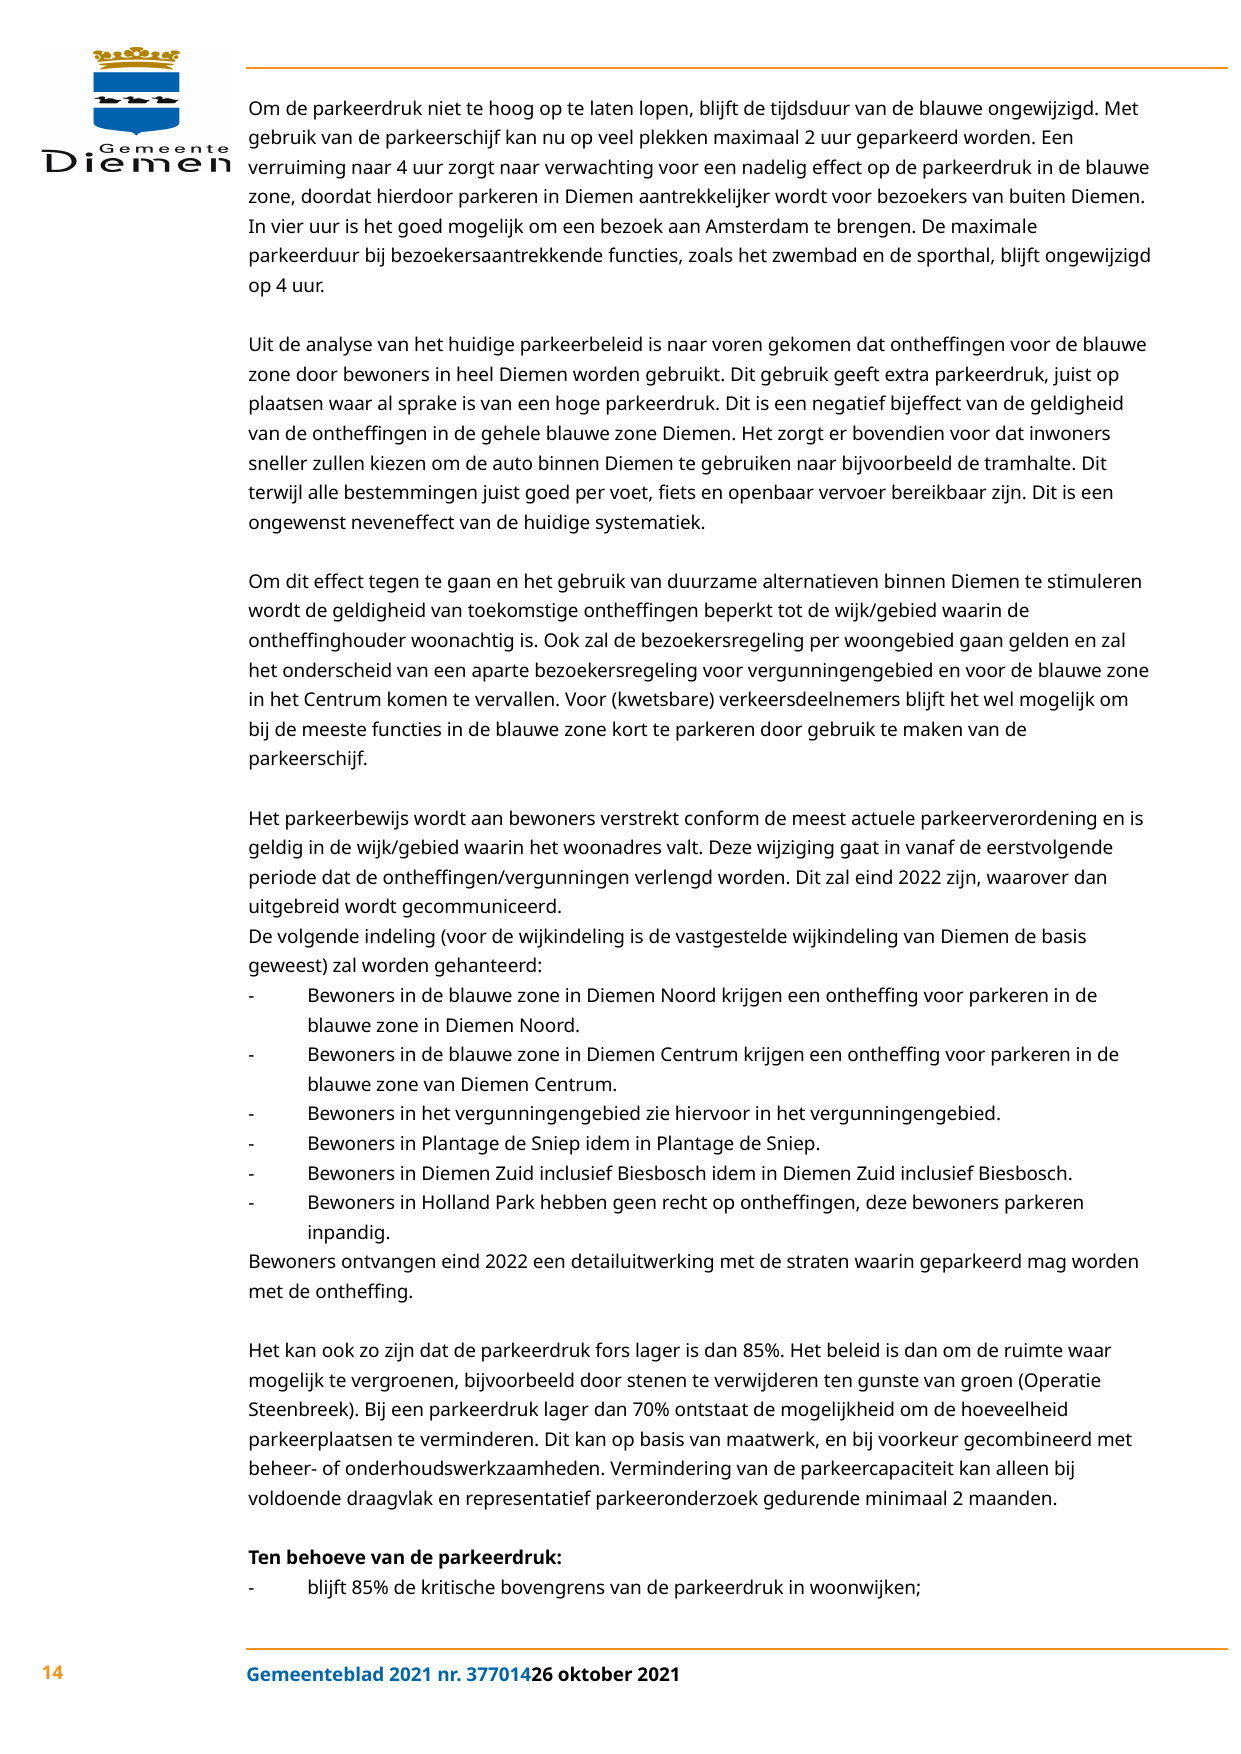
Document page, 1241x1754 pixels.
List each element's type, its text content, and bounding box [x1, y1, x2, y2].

text Om dit effect tegen te gaan en het gebruik van duurzame alternatieven binnen Diemen te stimuleren wordt de geldigheid van toekomstige ontheffingen beperkt tot de wijk/gebied waarin de ontheffinghouder woonachtig is. Ook zal de bezoekersregeling per woongebied gaan gelden en zal het onderscheid van een aparte bezoekersregeling voor vergunningengebied en voor de blauwe zone in het Centrum komen te vervallen. Voor (kwetsbare) verkeersdeelnemers blijft het wel mogelijk om bij de meeste functies in de blauwe zone kort te parkeren door gebruik te maken van de parkeerschijf. [248, 568, 1152, 771]
text Uit de analyse van het huidige parkeerbeleid is naar voren gekomen dat ontheffingen voor de blauwe zone door bewoners in heel Diemen worden gebruikt. Dit gebruik geeft extra parkeerdruk, juist op plaatsen waar al sprake is van een hoge parkeerdruk. Dit is een negatief bijeffect van de geldigheid van de ontheffingen in de gehele blauwe zone Diemen. Het zorgt er bovendien voor dat inwoners sneller zullen kiezen om de auto binnen Diemen te gebruiken naar bijvoorbeeld de tramhalte. Dit terwijl alle bestemmingen juist goed per voet, fiets en openbaar vervoer bereikbaar zijn. Dit is een ongewenst neveneffect van de huidige systematiek. [248, 331, 1152, 535]
text Om de parkeerdruk niet te hoog op te laten lopen, blijft de tijdsduur van de blauwe ongewijzigd. Met gebruik van de parkeerschijf kan nu op veel plekken maximaal 2 uur geparkeerd worden. Een verruiming naar 4 uur zorgt naar verwachting voor een nadelig effect op de parkeerdruk in de blauwe zone, doordat hierdoor parkeren in Diemen aantrekkelijker wordt voor bezoekers van buiten Diemen. In vier uur is het goed mogelijk om een bezoek aan Amsterdam te brengen. De maximale parkeerduur bij bezoekersaantrekkende functies, zoals het zwembad en de sporthal, blijft ongewijzigd op 4 uur. [248, 95, 1152, 298]
list Bewoners in de blauwe zone in Diemen Noord krijgen een ontheffing voor parkeren in de blauwe zone in Diemen Noord. [248, 982, 1152, 1038]
text Het kan ook zo zijn dat de parkeerdruk fors lager is dan 85%. Het beleid is dan om de ruimte waar mogelijk te vergroenen, bijvoorbeeld door stenen te verwijderen ten gunste van groen (Operatie Steenbreek). Bij een parkeerdruk lager dan 70% ontstaat de mogelijkheid om de hoeveelheid parkeerplaatsen te verminderen. Dit kan op basis van maatwerk, en bij voorkeur gecombineerd met beheer- of onderhoudswerkzaamheden. Vermindering van de parkeercapaciteit kan alleen bij voldoende draagvlak en representatief parkeeronderzoek gedurende minimaal 2 maanden. [248, 1337, 1152, 1511]
text Het parkeerbewijs wordt aan bewoners verstrekt conform de meest actuele parkeerverordening en is geldig in de wijk/gebied waarin het woonadres valt. Deze wijziging gaat in vanaf de eerstvolgende periode dat de ontheffingen/vergunningen verlengd worden. Dit zal eind 2022 zijn, waarover dan uitgebreid wordt gecommuniceerd. [248, 805, 1152, 919]
list Bewoners in Plantage de Sniep idem in Plantage de Sniep. [248, 1130, 1152, 1156]
list Bewoners in de blauwe zone in Diemen Centrum krijgen een ontheffing voor parkeren in de blauwe zone van Diemen Centrum. [248, 1041, 1152, 1097]
text De volgende indeling (voor de wijkindeling is de vastgestelde wijkindeling van Diemen de basis geweest) zal worden gehanteerd: [248, 923, 1152, 978]
table_header Ten behoeve van de parkeerdruk: blijft 85% de kritische bovengrens van de parkeerdruk in woonwijken; [248, 1545, 1152, 1600]
list Bewoners in Diemen Zuid inclusief Biesbosch idem in Diemen Zuid inclusief Biesbosch. [248, 1160, 1152, 1186]
list Bewoners in Holland Park hebben geen recht op ontheffingen, deze bewoners parkeren inpandig. [248, 1189, 1152, 1245]
picture [41, 47, 231, 172]
list Bewoners in het vergunningengebied zie hiervoor in het vergunningengebied. [248, 1101, 1152, 1126]
text Bewoners ontvangen eind 2022 een detailuitwerking met de straten waarin geparkeerd mag worden met de ontheffing. [248, 1248, 1152, 1304]
